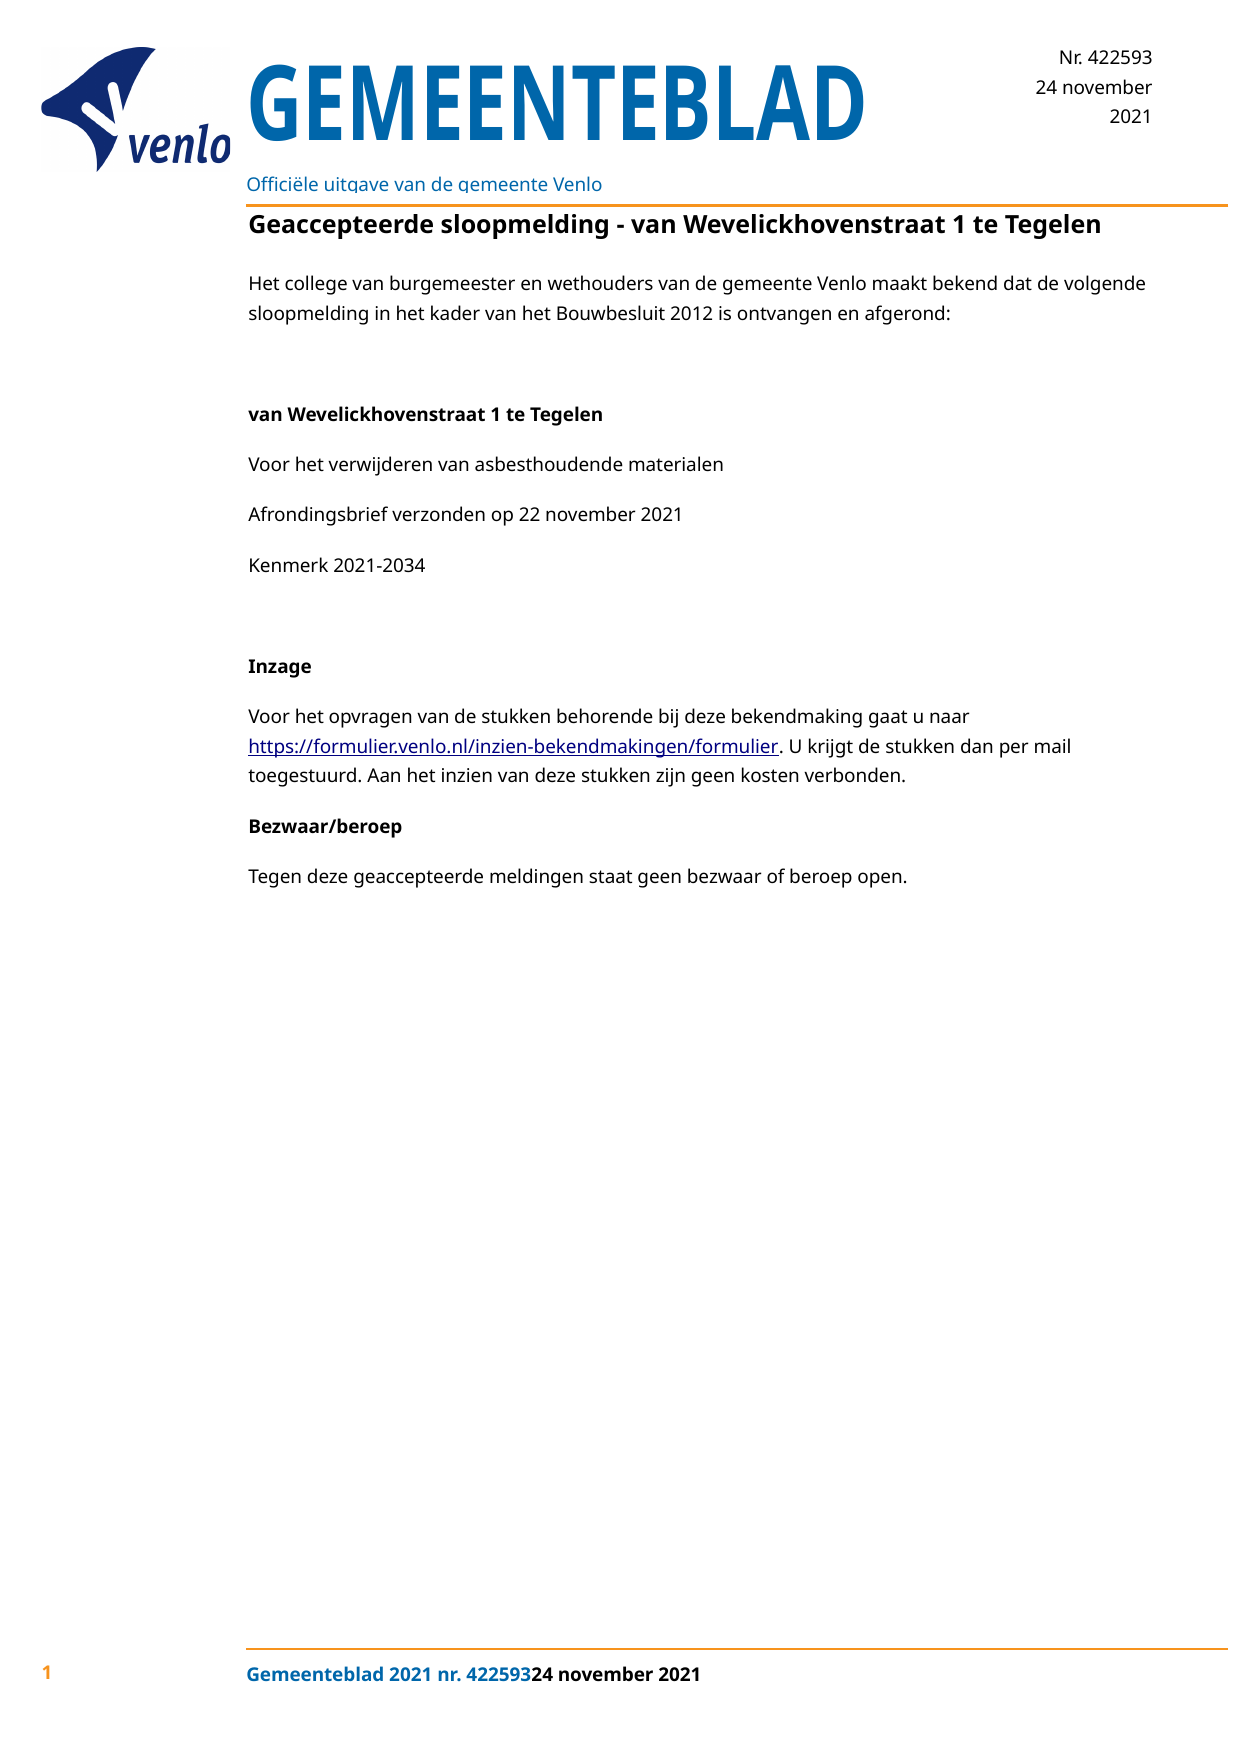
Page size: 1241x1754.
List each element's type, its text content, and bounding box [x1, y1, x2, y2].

text Kenmerk 2021-2034 [248, 552, 1152, 578]
text Voor het verwijderen van asbesthoudende materialen [248, 451, 1152, 477]
text Afrondingsbrief verzonden op 22 november 2021 [248, 502, 1152, 527]
picture [41, 47, 231, 172]
text van Wevelickhovenstraat 1 te Tegelen [248, 401, 1152, 426]
text Inzage [248, 653, 1152, 678]
text Bezwaar/beroep [248, 813, 1152, 838]
text Voor het opvragen van de stukken behorende bij deze bekendmaking gaat u naar https://formulier.venlo.nl/inzien-bekendmakingen/formulier. U krijgt de stukken dan per mail toegestuurd. Aan het inzien van deze stukken zijn geen kosten verbonden. [248, 703, 1152, 788]
text Geaccepteerde sloopmelding - van Wevelickhovenstraat 1 te Tegelen [248, 207, 1152, 241]
text Tegen deze geaccepteerde meldingen staat geen bezwaar of beroep open. [248, 863, 1152, 889]
text Het college van burgemeester en wethouders van de gemeente Venlo maakt bekend dat de volgende sloopmelding in het kader van het Bouwbesluit 2012 is ontvangen en afgerond: [248, 270, 1152, 326]
